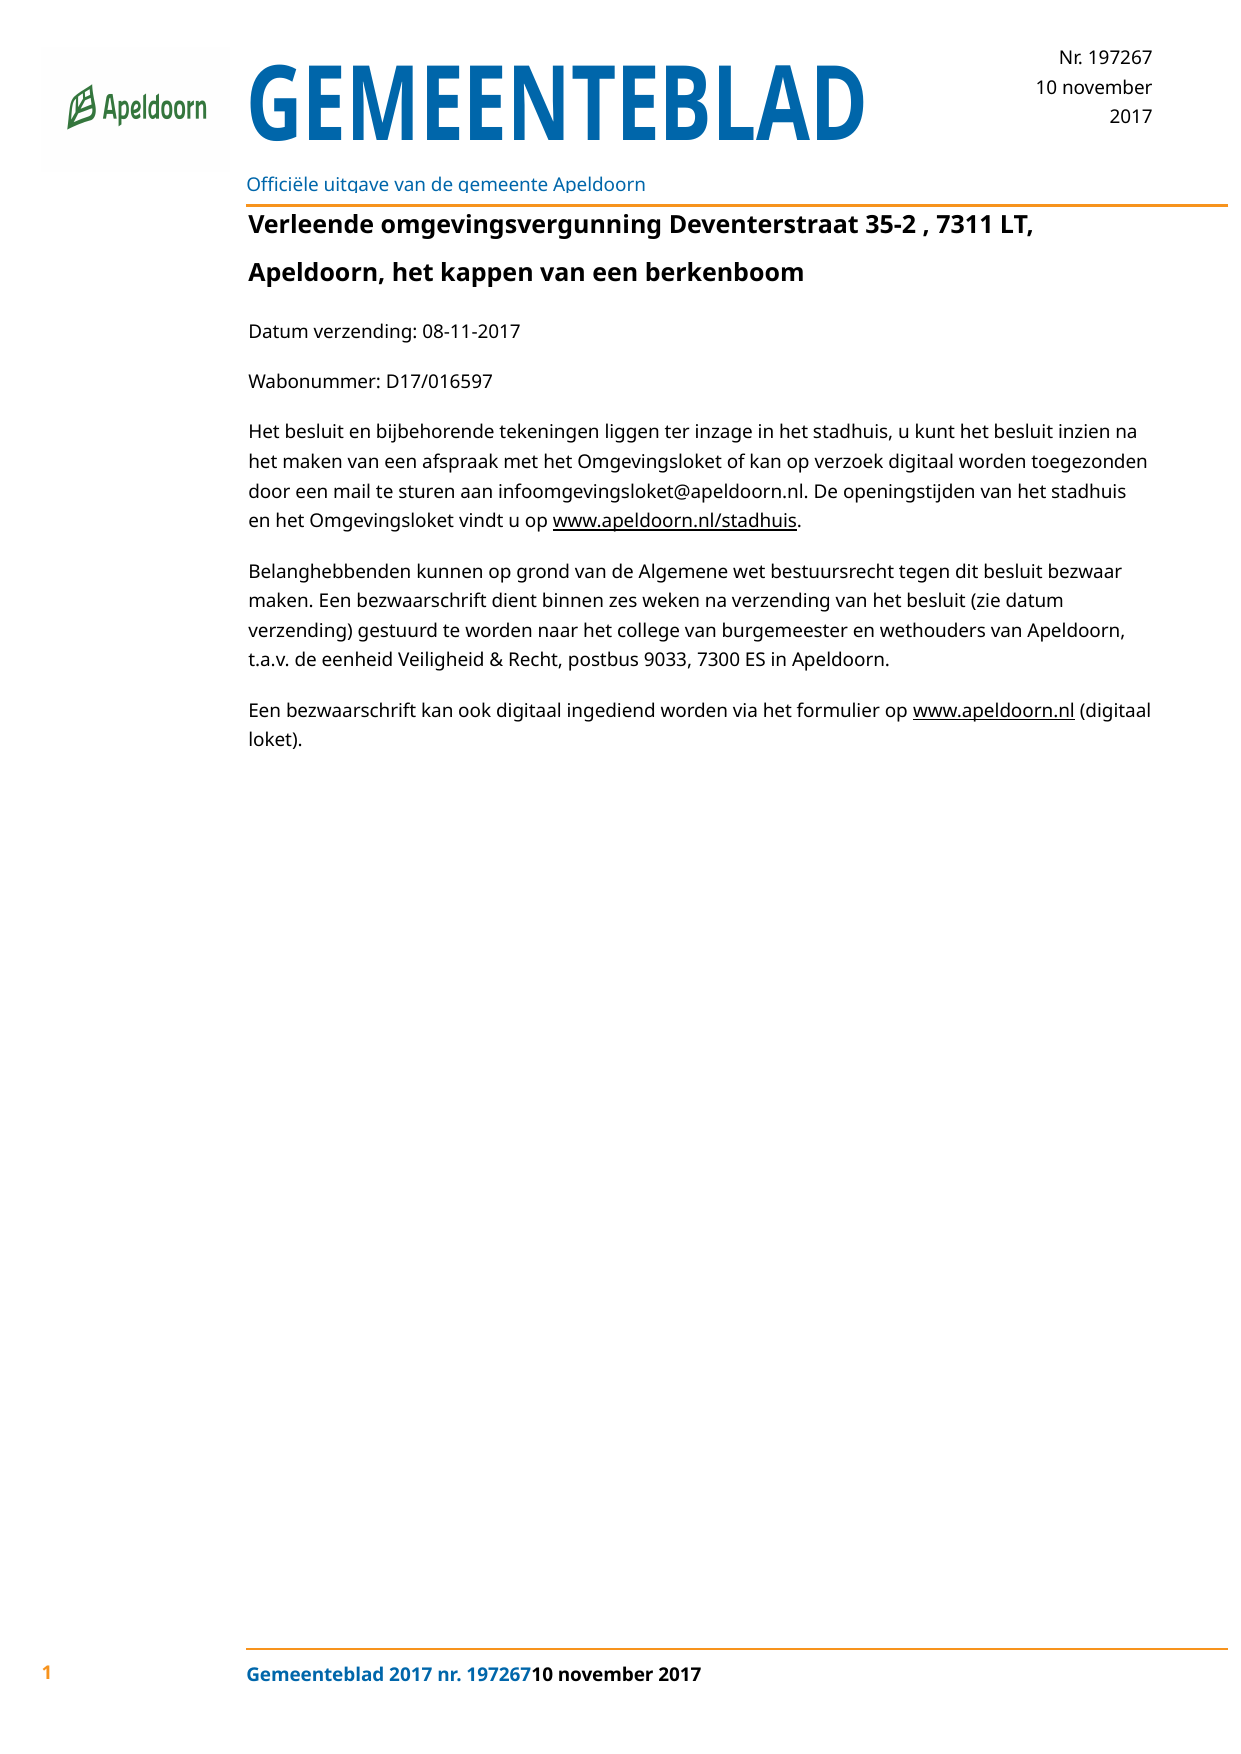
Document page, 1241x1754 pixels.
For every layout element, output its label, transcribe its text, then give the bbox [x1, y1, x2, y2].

picture [41, 47, 231, 172]
text Het besluit en bijbehorende tekeningen liggen ter inzage in het stadhuis, u kunt het besluit inzien na het maken van een afspraak met het Omgevingsloket of kan op verzoek digitaal worden toegezonden door een mail te sturen aan infoomgevingsloket@apeldoorn.nl. De openingstijden van het stadhuis en het Omgevingsloket vindt u op www.apeldoorn.nl/stadhuis. [248, 419, 1152, 533]
text Verleende omgevingsvergunning Deventerstraat 35-2 , 7311 LT, Apeldoorn, het kappen van een berkenboom [248, 207, 1152, 288]
text Een bezwaarschrift kan ook digitaal ingediend worden via het formulier op www.apeldoorn.nl (digitaal loket). [248, 697, 1152, 752]
text Wabonummer: D17/016597 [248, 368, 1152, 394]
text Datum verzending: 08-11-2017 [248, 318, 1152, 344]
text Belanghebbenden kunnen op grond van de Algemene wet bestuursrecht tegen dit besluit bezwaar maken. Een bezwaarschrift dient binnen zes weken na verzending van het besluit (zie datum verzending) gestuurd te worden naar het college van burgemeester en wethouders van Apeldoorn, t.a.v. de eenheid Veiligheid & Recht, postbus 9033, 7300 ES in Apeldoorn. [248, 558, 1152, 672]
